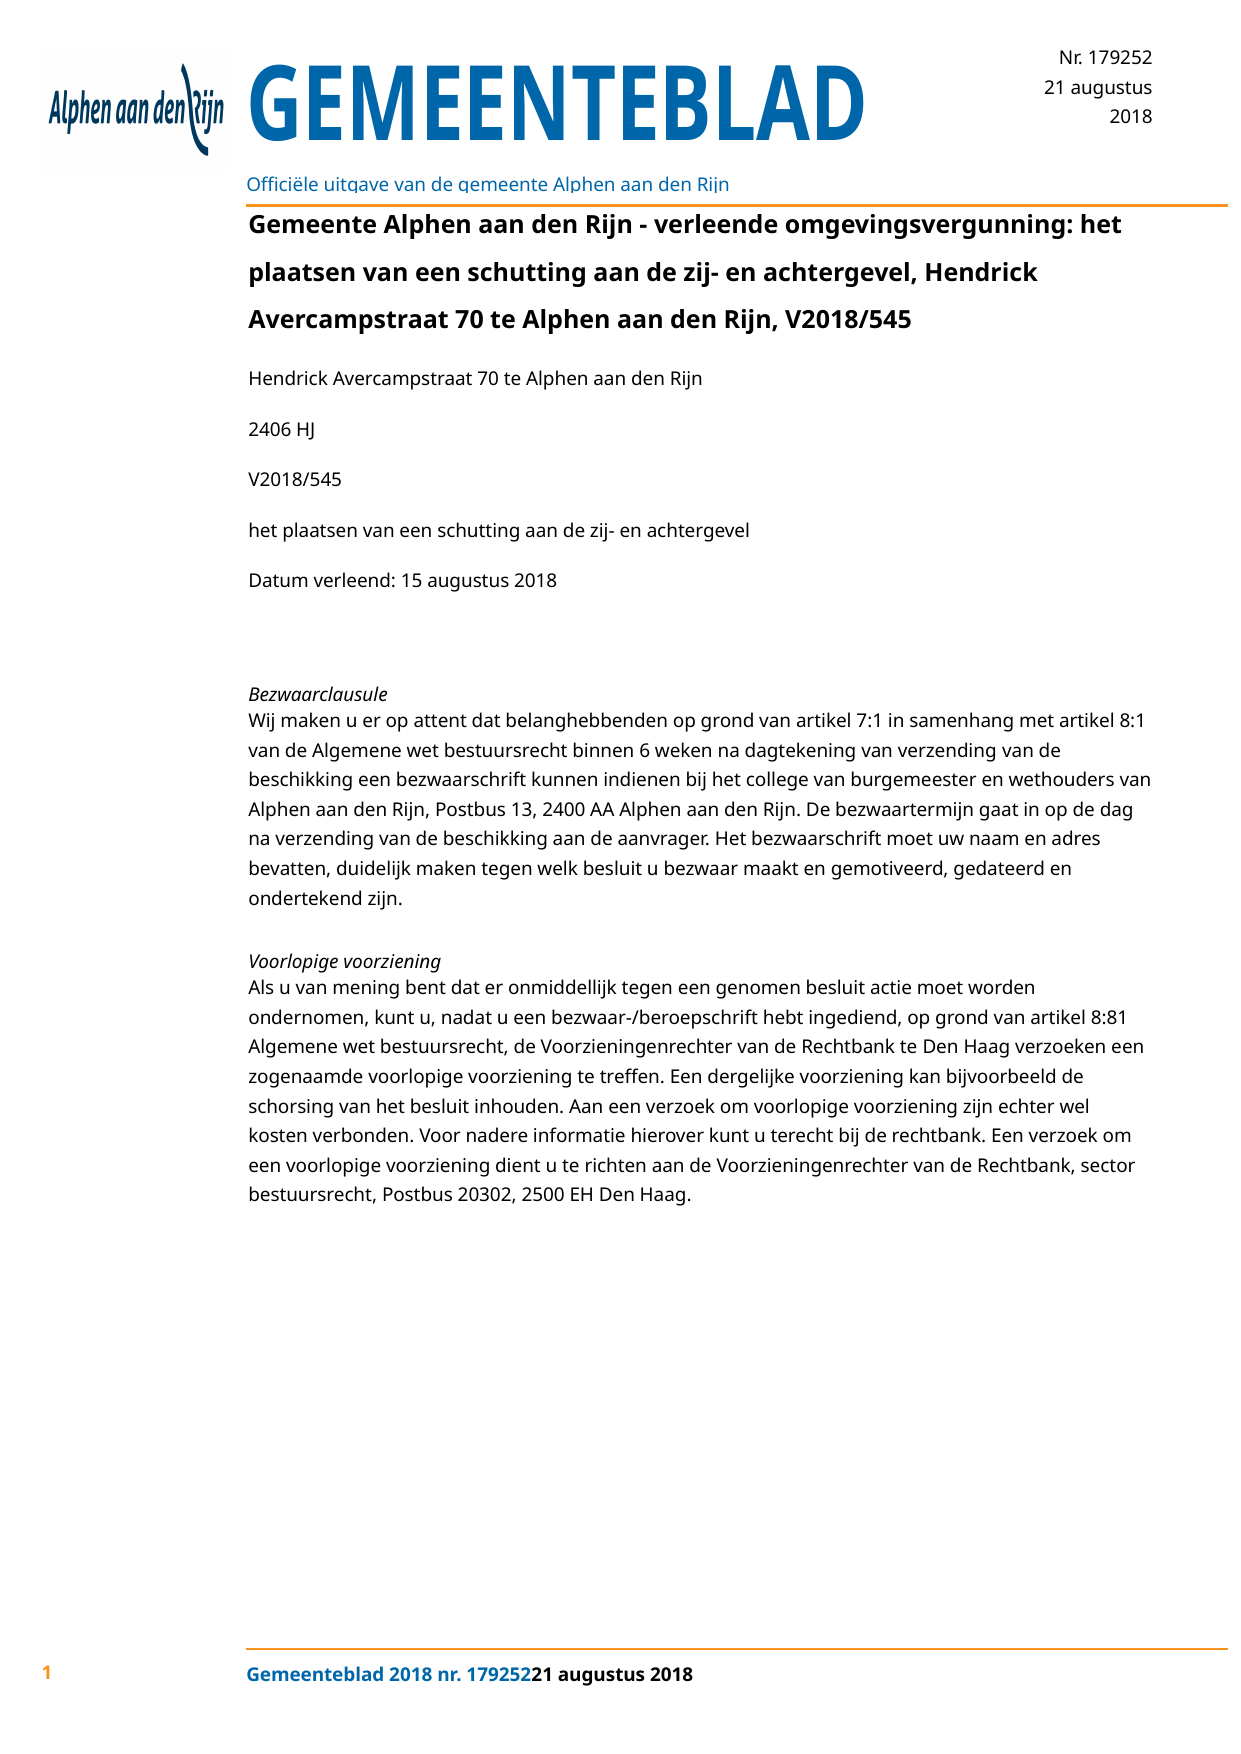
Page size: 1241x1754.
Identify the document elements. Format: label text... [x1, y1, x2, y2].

text het plaatsen van een schutting aan de zij- en achtergevel [248, 517, 1152, 542]
text Datum verleend: 15 augustus 2018 [248, 567, 1152, 593]
picture [41, 47, 231, 172]
text 2406 HJ [248, 416, 1152, 442]
text V2018/545 [248, 466, 1152, 492]
text Voorlopige voorziening [248, 949, 1152, 974]
text Als u van mening bent dat er onmiddellijk tegen een genomen besluit actie moet worden ondernomen, kunt u, nadat u een bezwaar-/beroepschrift hebt ingediend, op grond van artikel 8:81 Algemene wet bestuursrecht, de Voorzieningenrechter van de Rechtbank te Den Haag verzoeken een zogenaamde voorlopige voorziening te treffen. Een dergelijke voorziening kan bijvoorbeeld de schorsing van het besluit inhouden. Aan een verzoek om voorlopige voorziening zijn echter wel kosten verbonden. Voor nadere informatie hierover kunt u terecht bij de rechtbank. Een verzoek om een voorlopige voorziening dient u te richten aan de Voorzieningenrechter van de Rechtbank, sector bestuursrecht, Postbus 20302, 2500 EH Den Haag. [248, 974, 1152, 1207]
text Bezwaarclausule [248, 682, 1152, 707]
text Gemeente Alphen aan den Rijn - verleende omgevingsvergunning: het plaatsen van een schutting aan de zij- en achtergevel, Hendrick Avercampstraat 70 te Alphen aan den Rijn, V2018/545 [248, 207, 1152, 336]
text Wij maken u er op attent dat belanghebbenden op grond van artikel 7:1 in samenhang met artikel 8:1 van de Algemene wet bestuursrecht binnen 6 weken na dagtekening van verzending van de beschikking een bezwaarschrift kunnen indienen bij het college van burgemeester en wethouders van Alphen aan den Rijn, Postbus 13, 2400 AA Alphen aan den Rijn. De bezwaartermijn gaat in op de dag na verzending van de beschikking aan de aanvrager. Het bezwaarschrift moet uw naam en adres bevatten, duidelijk maken tegen welk besluit u bezwaar maakt en gemotiveerd, gedateerd en ondertekend zijn. [248, 707, 1152, 911]
text Hendrick Avercampstraat 70 te Alphen aan den Rijn [248, 366, 1152, 391]
